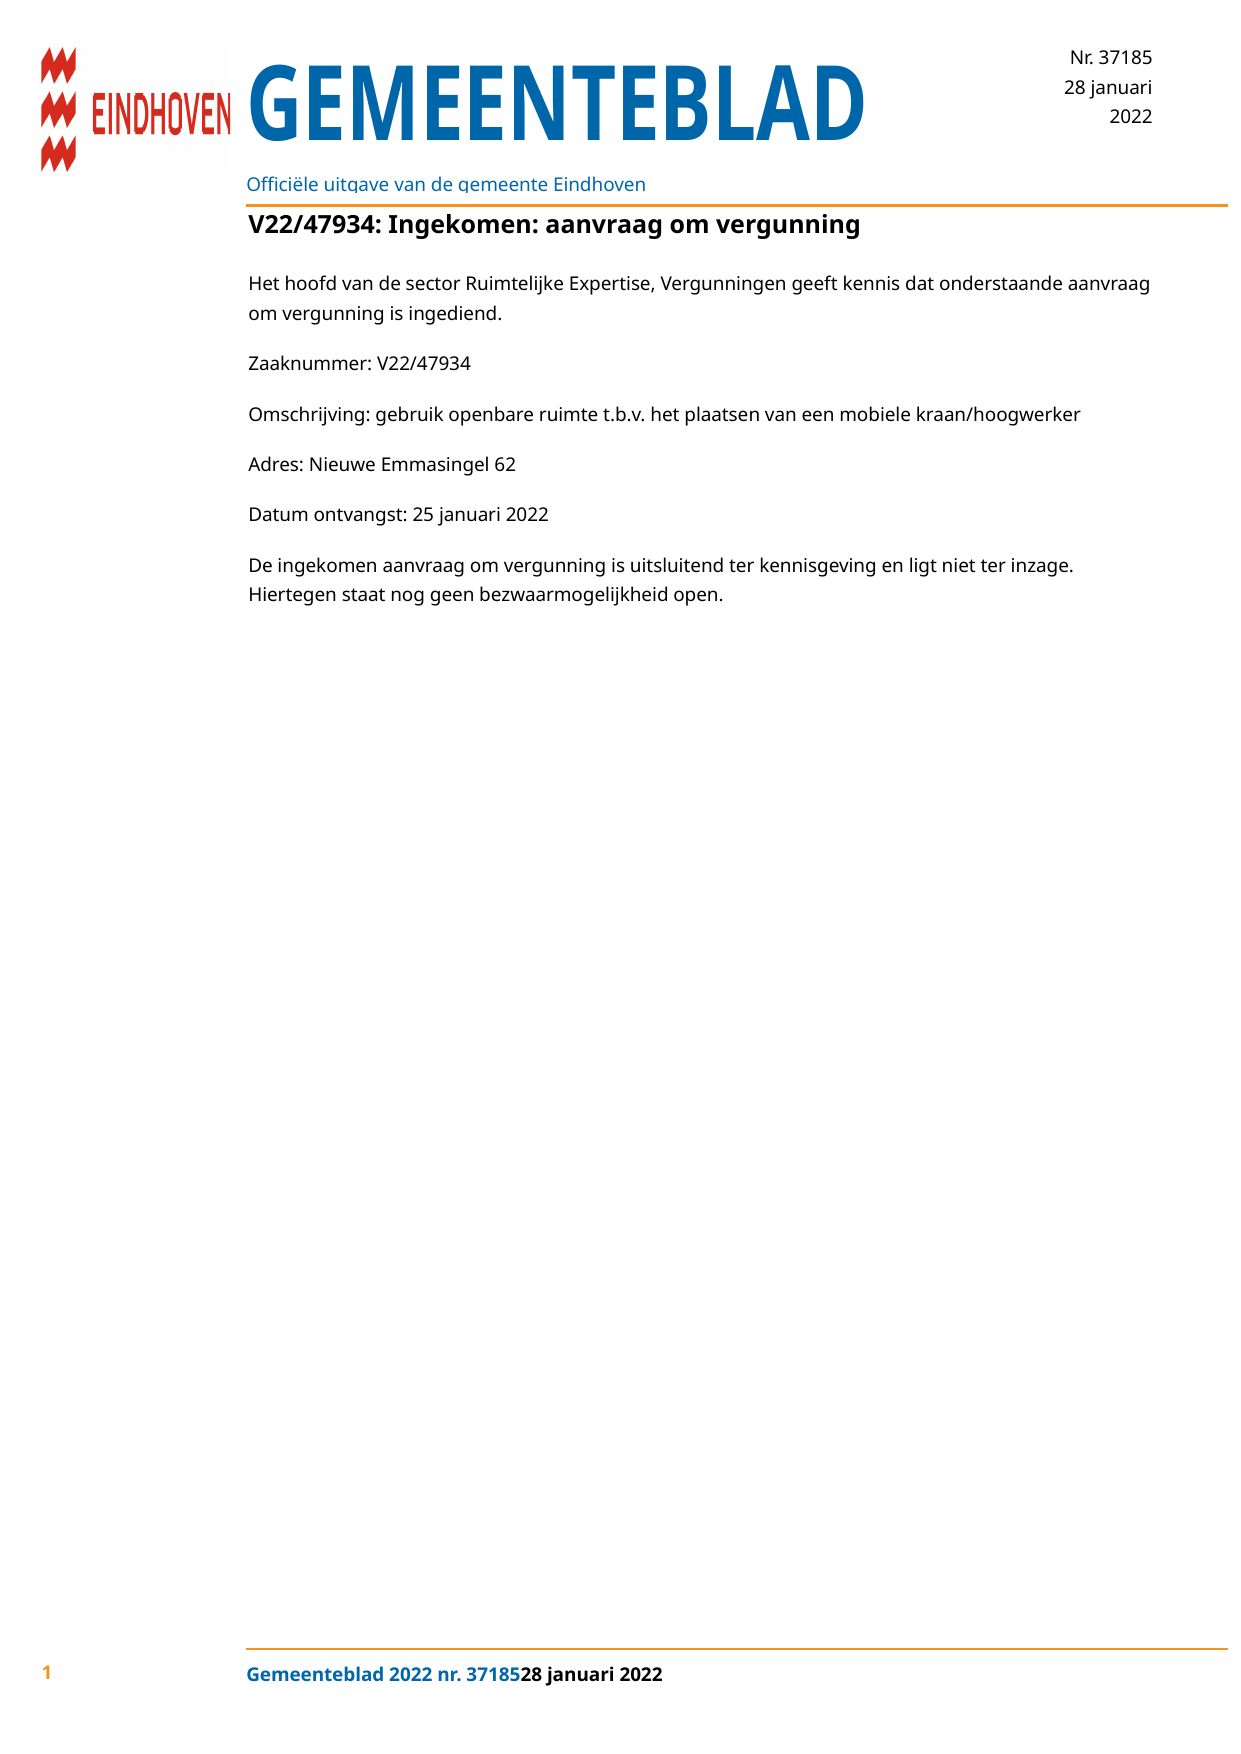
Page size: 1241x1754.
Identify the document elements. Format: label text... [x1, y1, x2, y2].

text V22/47934: Ingekomen: aanvraag om vergunning [248, 207, 1152, 241]
picture [41, 47, 231, 172]
text Het hoofd van de sector Ruimtelijke Expertise, Vergunningen geeft kennis dat onderstaande aanvraag om vergunning is ingediend. [248, 270, 1152, 326]
text Adres: Nieuwe Emmasingel 62 [248, 451, 1152, 477]
text Zaaknummer: V22/47934 [248, 350, 1152, 376]
text De ingekomen aanvraag om vergunning is uitsluitend ter kennisgeving en ligt niet ter inzage. Hiertegen staat nog geen bezwaarmogelijkheid open. [248, 552, 1152, 607]
text Omschrijving: gebruik openbare ruimte t.b.v. het plaatsen van een mobiele kraan/hoogwerker [248, 401, 1152, 426]
text Datum ontvangst: 25 januari 2022 [248, 502, 1152, 527]
